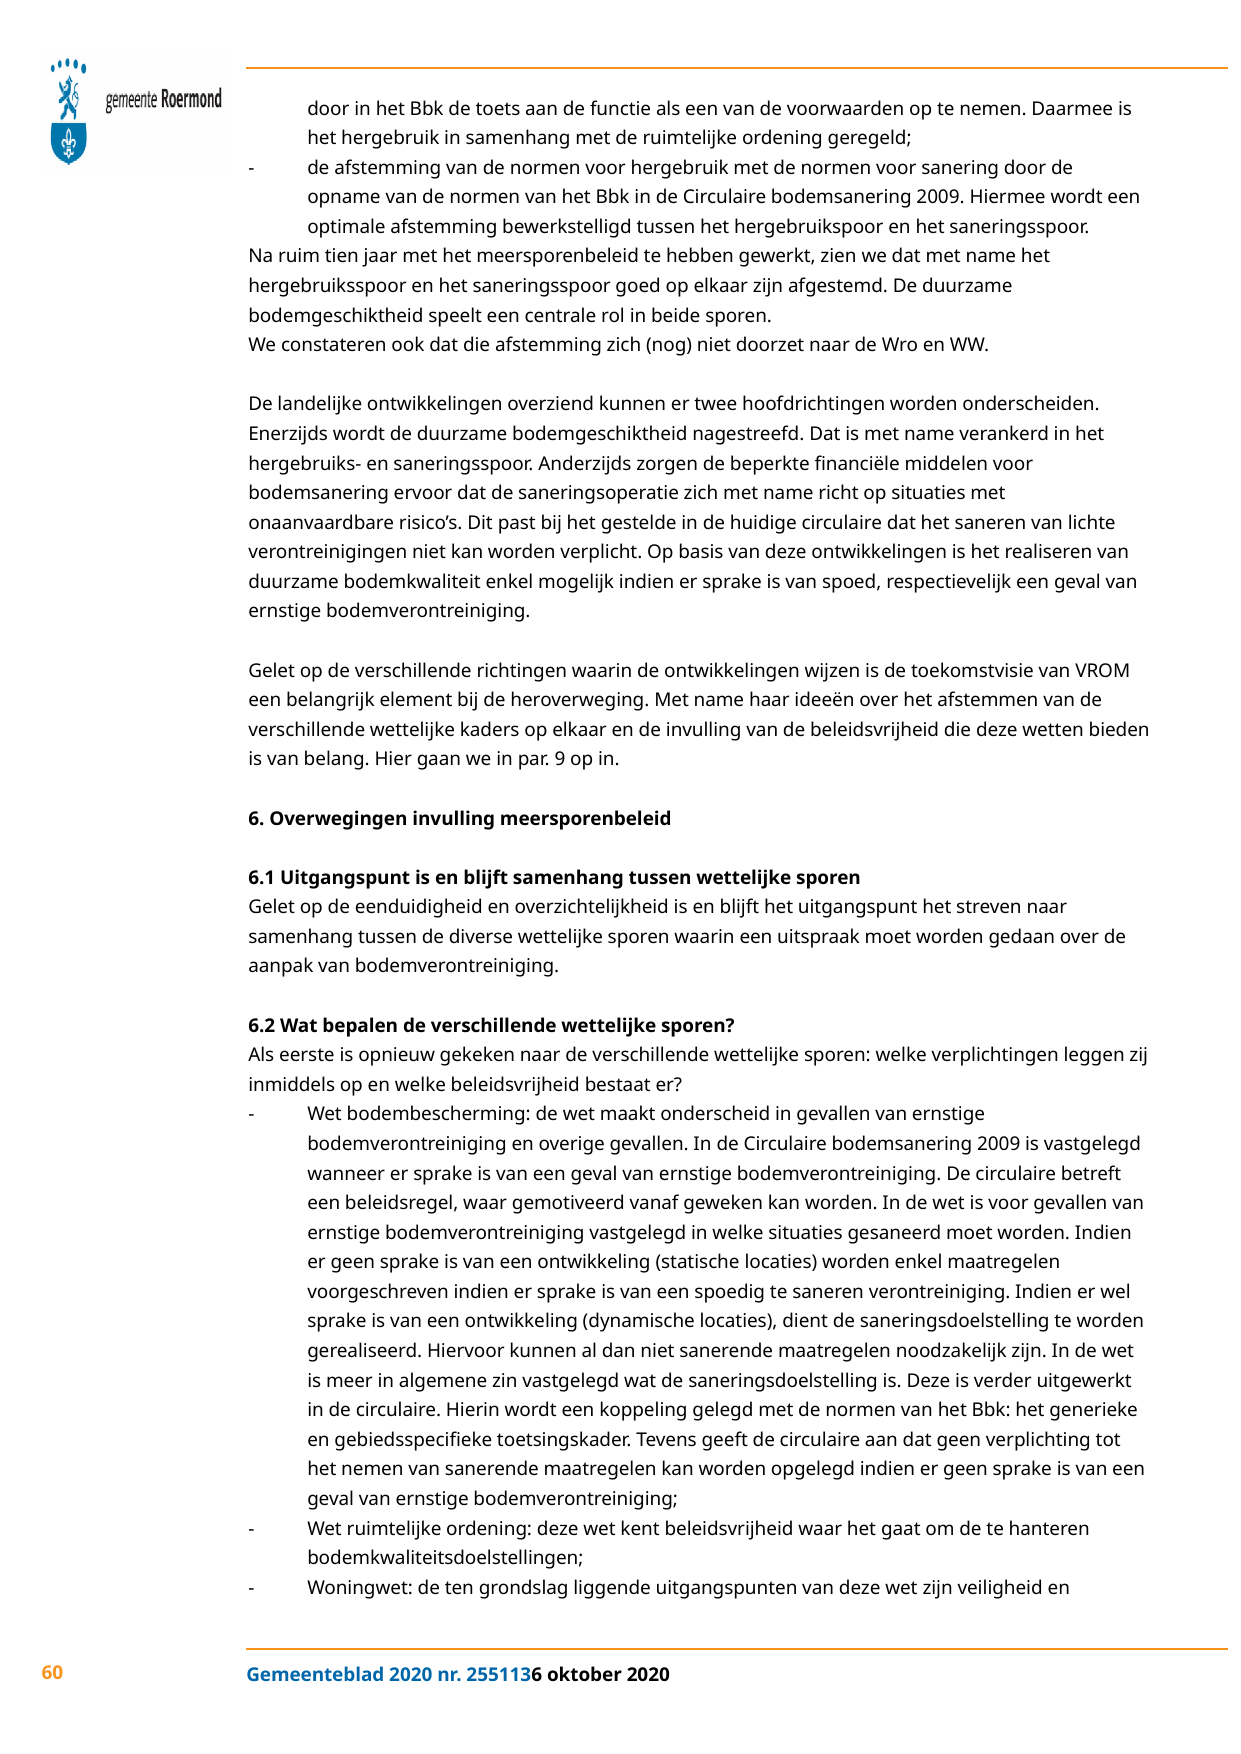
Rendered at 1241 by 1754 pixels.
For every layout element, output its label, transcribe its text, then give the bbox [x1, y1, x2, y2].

picture [41, 47, 231, 172]
list Woningwet: de ten grondslag liggende uitgangspunten van deze wet zijn veiligheid en [248, 1574, 1152, 1600]
text We constateren ook dat die afstemming zich (nog) niet doorzet naar de Wro en WW. [248, 331, 1152, 357]
list Wet bodembescherming: de wet maakt onderscheid in gevallen van ernstige bodemverontreiniging en overige gevallen. In de Circulaire bodemsanering 2009 is vastgelegd wanneer er sprake is van een geval van ernstige bodemverontreiniging. De circulaire betreft een beleidsregel, waar gemotiveerd vanaf geweken kan worden. In de wet is voor gevallen van ernstige bodemverontreiniging vastgelegd in welke situaties gesaneerd moet worden. Indien er geen sprake is van een ontwikkeling (statische locaties) worden enkel maatregelen voorgeschreven indien er sprake is van een spoedig te saneren verontreiniging. Indien er wel sprake is van een ontwikkeling (dynamische locaties), dient de saneringsdoelstelling te worden gerealiseerd. Hiervoor kunnen al dan niet sanerende maatregelen noodzakelijk zijn. In de wet is meer in algemene zin vastgelegd wat de saneringsdoelstelling is. Deze is verder uitgewerkt in de circulaire. Hierin wordt een koppeling gelegd met de normen van het Bbk: het generieke en gebiedsspecifieke toetsingskader. Tevens geeft de circulaire aan dat geen verplichting tot het nemen van sanerende maatregelen kan worden opgelegd indien er geen sprake is van een geval van ernstige bodemverontreiniging; [248, 1101, 1152, 1511]
text 6.2 Wat bepalen de verschillende wettelijke sporen? [248, 1012, 1152, 1038]
list door in het Bbk de toets aan de functie als een van de voorwaarden op te nemen. Daarmee is het hergebruik in samenhang met de ruimtelijke ordening geregeld; [248, 95, 1152, 150]
text Als eerste is opnieuw gekeken naar de verschillende wettelijke sporen: welke verplichtingen leggen zij inmiddels op en welke beleidsvrijheid bestaat er? [248, 1041, 1152, 1097]
list Wet ruimtelijke ordening: deze wet kent beleidsvrijheid waar het gaat om de te hanteren bodemkwaliteitsdoelstellingen; [248, 1515, 1152, 1570]
text Gelet op de verschillende richtingen waarin de ontwikkelingen wijzen is de toekomstvisie van VROM een belangrijk element bij de heroverweging. Met name haar ideeën over het afstemmen van de verschillende wettelijke kaders op elkaar en de invulling van de beleidsvrijheid die deze wetten bieden is van belang. Hier gaan we in par. 9 op in. [248, 657, 1152, 771]
text 6.1 Uitgangspunt is en blijft samenhang tussen wettelijke sporen [248, 864, 1152, 890]
text Na ruim tien jaar met het meersporenbeleid te hebben gewerkt, zien we dat met name het hergebruiksspoor en het saneringsspoor goed op elkaar zijn afgestemd. De duurzame bodemgeschiktheid speelt een centrale rol in beide sporen. [248, 243, 1152, 328]
text 6. Overwegingen invulling meersporenbeleid [248, 805, 1152, 831]
text De landelijke ontwikkelingen overziend kunnen er twee hoofdrichtingen worden onderscheiden. Enerzijds wordt de duurzame bodemgeschiktheid nagestreefd. Dat is met name verankerd in het hergebruiks- en saneringsspoor. Anderzijds zorgen de beperkte financiële middelen voor bodemsanering ervoor dat de saneringsoperatie zich met name richt op situaties met onaanvaardbare risico’s. Dit past bij het gestelde in de huidige circulaire dat het saneren van lichte verontreinigingen niet kan worden verplicht. Op basis van deze ontwikkelingen is het realiseren van duurzame bodemkwaliteit enkel mogelijk indien er sprake is van spoed, respectievelijk een geval van ernstige bodemverontreiniging. [248, 391, 1152, 623]
list de afstemming van de normen voor hergebruik met de normen voor sanering door de opname van de normen van het Bbk in de Circulaire bodemsanering 2009. Hiermee wordt een optimale afstemming bewerkstelligd tussen het hergebruikspoor en het saneringsspoor. [248, 154, 1152, 239]
text Gelet op de eenduidigheid en overzichtelijkheid is en blijft het uitgangspunt het streven naar samenhang tussen de diverse wettelijke sporen waarin een uitspraak moet worden gedaan over de aanpak van bodemverontreiniging. [248, 893, 1152, 978]
